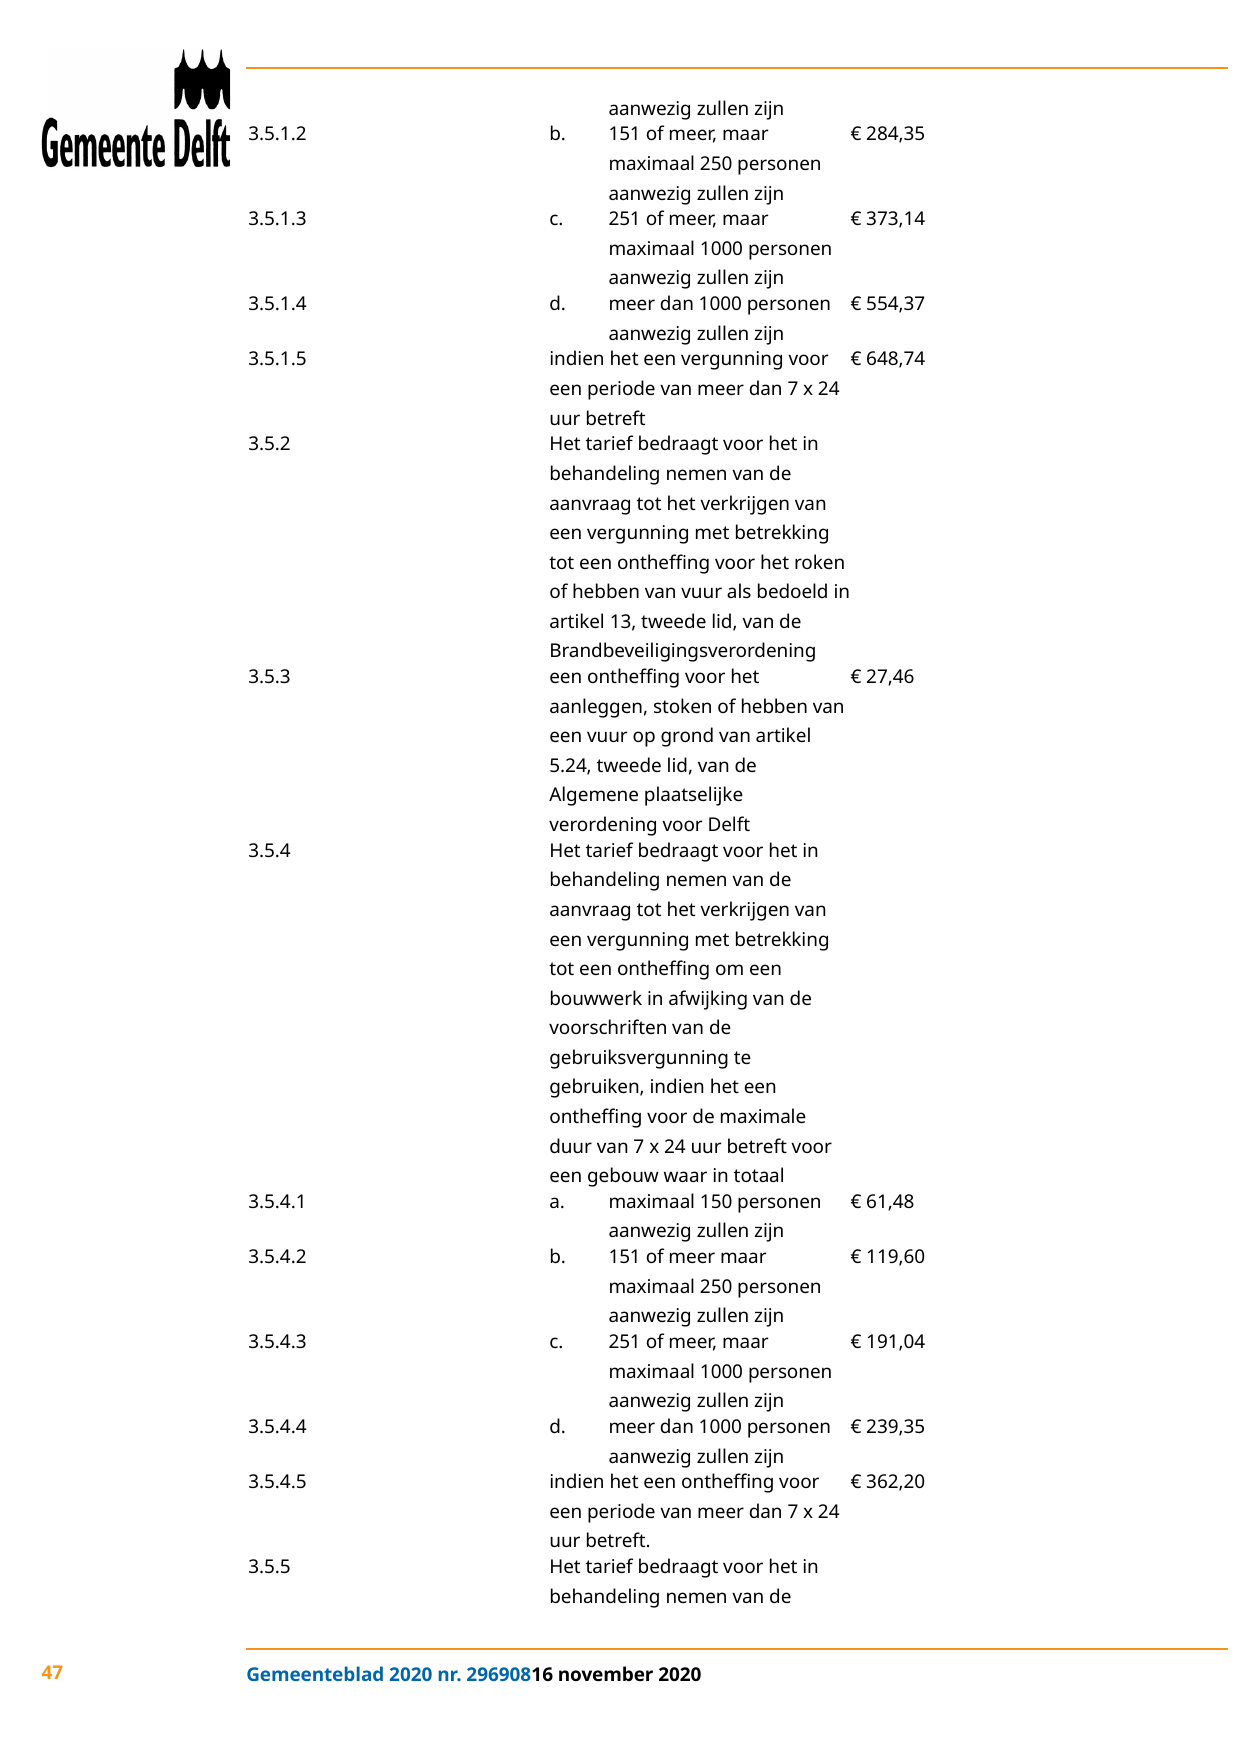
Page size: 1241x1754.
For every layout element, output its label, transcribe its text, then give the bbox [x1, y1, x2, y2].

table_cell 3.5.3 [248, 663, 549, 837]
table_cell € 284,35 [850, 121, 1152, 205]
table_cell 3.5.4 [248, 837, 549, 1188]
picture [41, 47, 231, 172]
table_cell 3.5.4.3 [248, 1328, 549, 1413]
table_cell Het tarief bedraagt voor het in behandeling nemen van de aanvraag tot het verkrijgen van een vergunning met betrekking tot een ontheffing voor het roken of hebben van vuur als bedoeld in artikel 13, tweede lid, van de Brandbeveiligingsverordening [549, 431, 850, 663]
table_cell maximaal 150 personen aanwezig zullen zijn [549, 1188, 850, 1243]
table_cell indien het een ontheffing voor een periode van meer dan 7 x 24 uur betreft. [549, 1469, 850, 1553]
table_cell 3.5.1.3 [248, 205, 549, 290]
table_cell 3.5.1.2 [248, 121, 549, 205]
table_cell een ontheffing voor het aanleggen, stoken of hebben van een vuur op grond van artikel 5.24, tweede lid, van de Algemene plaatselijke verordening voor Delft [549, 663, 850, 837]
table_cell 3.5.5 [248, 1554, 549, 1609]
table_cell [850, 431, 1152, 663]
table_cell [850, 1554, 1152, 1609]
table_cell 3.5.4.5 [248, 1469, 549, 1553]
table_cell € 27,46 [850, 663, 1152, 837]
table_cell 3.5.4.4 [248, 1413, 549, 1468]
table_cell aanwezig zullen zijn [549, 95, 850, 121]
table_cell € 362,20 [850, 1469, 1152, 1553]
table_cell 3.5.2 [248, 431, 549, 663]
table_cell meer dan 1000 personen aanwezig zullen zijn [549, 1413, 850, 1468]
table_cell € 373,14 [850, 205, 1152, 290]
table_cell Het tarief bedraagt voor het in behandeling nemen van de [549, 1554, 850, 1609]
table_cell € 61,48 [850, 1188, 1152, 1243]
table_cell € 191,04 [850, 1328, 1152, 1413]
table_cell meer dan 1000 personen aanwezig zullen zijn [549, 290, 850, 346]
table_cell Het tarief bedraagt voor het in behandeling nemen van de aanvraag tot het verkrijgen van een vergunning met betrekking tot een ontheffing om een bouwwerk in afwijking van de voorschriften van de gebruiksvergunning te gebruiken, indien het een ontheffing voor de maximale duur van 7 x 24 uur betreft voor een gebouw waar in totaal [549, 837, 850, 1188]
table_cell 3.5.1.5 [248, 346, 549, 431]
table_cell 3.5.4.1 [248, 1188, 549, 1243]
table_cell [850, 837, 1152, 1188]
table_cell [850, 95, 1152, 121]
table_cell 151 of meer, maar maximaal 250 personen aanwezig zullen zijn [549, 121, 850, 205]
table_cell € 554,37 [850, 290, 1152, 346]
table_cell 251 of meer, maar maximaal 1000 personen aanwezig zullen zijn [549, 1328, 850, 1413]
table_cell [248, 95, 549, 121]
table_cell 251 of meer, maar maximaal 1000 personen aanwezig zullen zijn [549, 205, 850, 290]
table_cell 3.5.4.2 [248, 1244, 549, 1328]
table_cell indien het een vergunning voor een periode van meer dan 7 x 24 uur betreft [549, 346, 850, 431]
table_cell € 239,35 [850, 1413, 1152, 1468]
table_cell 151 of meer maar maximaal 250 personen aanwezig zullen zijn [549, 1244, 850, 1328]
table_cell € 648,74 [850, 346, 1152, 431]
table_cell € 119,60 [850, 1244, 1152, 1328]
table_cell 3.5.1.4 [248, 290, 549, 346]
